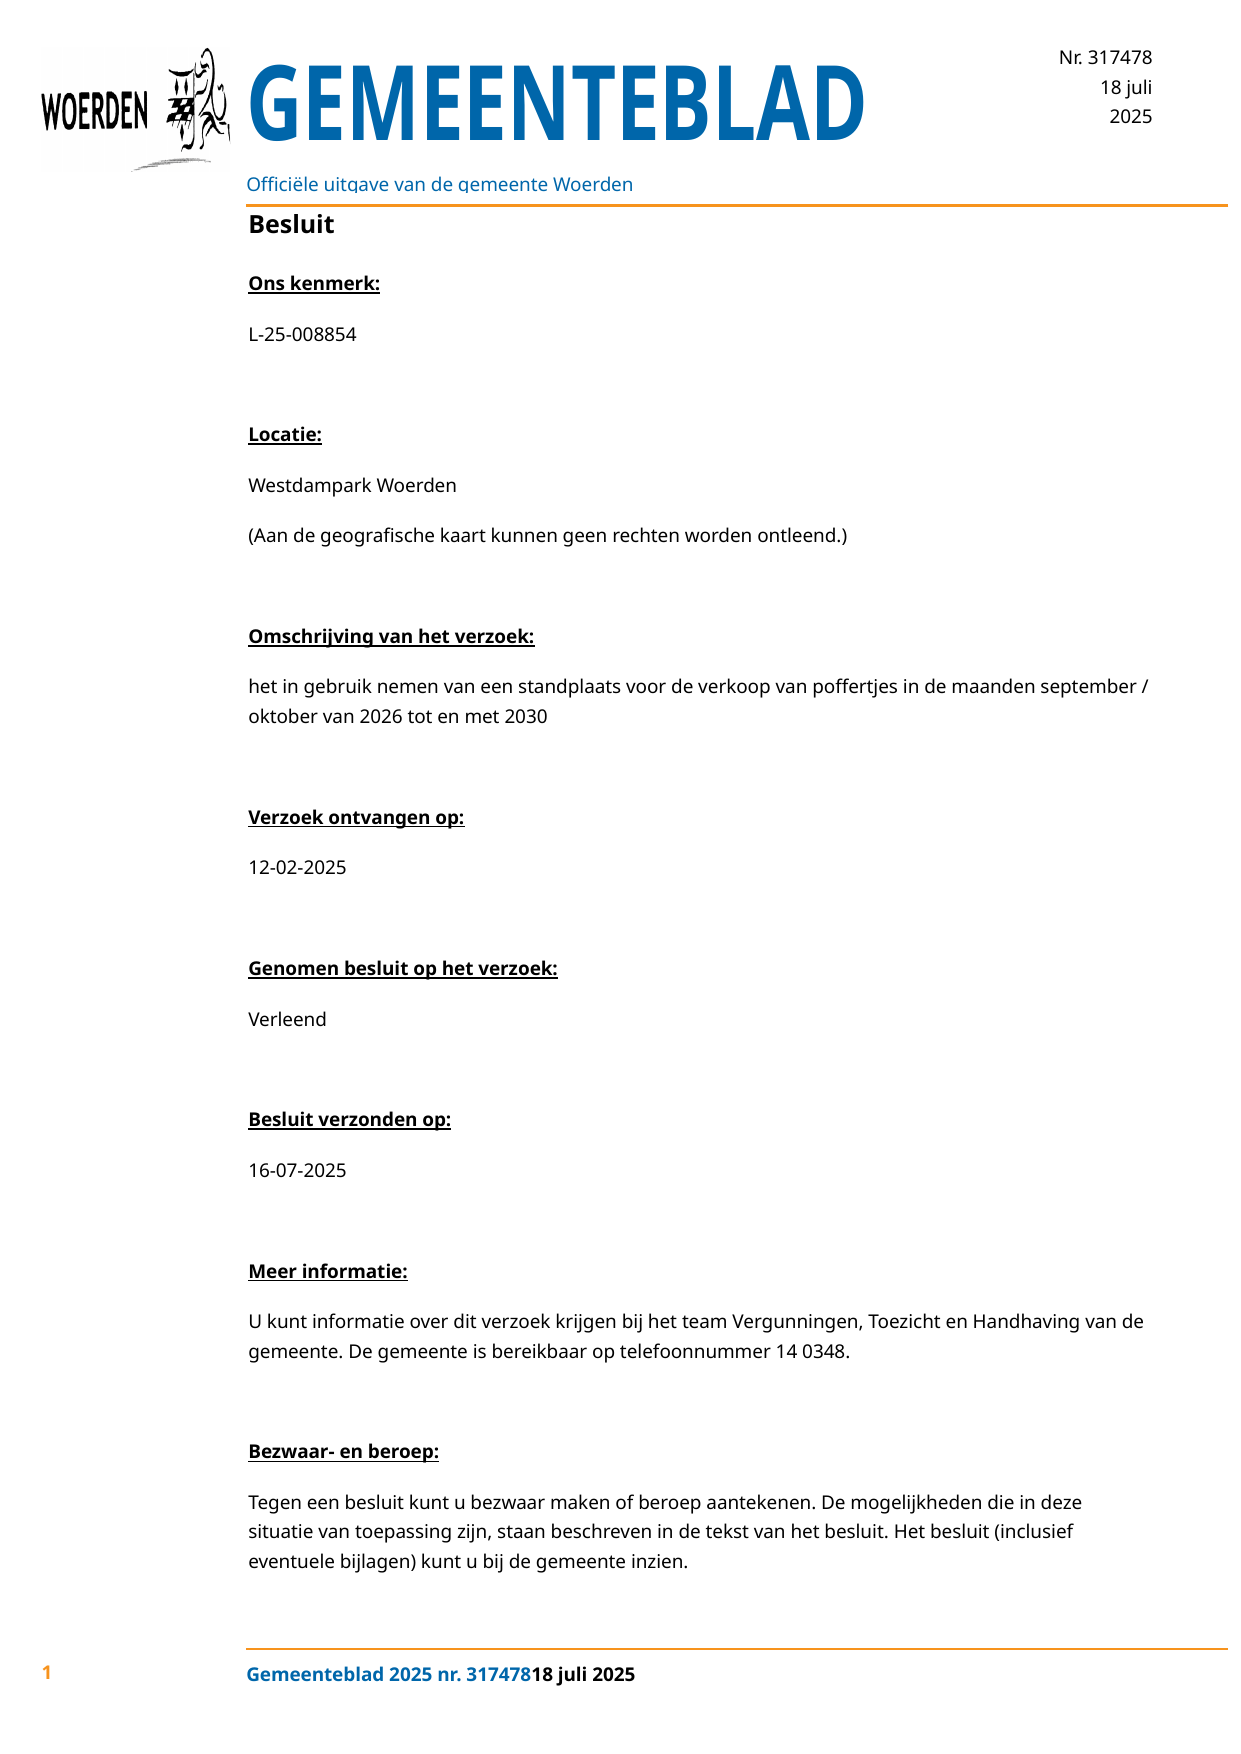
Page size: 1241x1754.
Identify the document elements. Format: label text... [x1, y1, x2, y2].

text Genomen besluit op het verzoek: [248, 955, 1152, 981]
text Besluit [248, 207, 1152, 241]
text Tegen een besluit kunt u bezwaar maken of beroep aantekenen. De mogelijkheden die in deze situatie van toepassing zijn, staan beschreven in de tekst van het besluit. Het besluit (inclusief eventuele bijlagen) kunt u bij de gemeente inzien. [248, 1489, 1152, 1574]
text Omschrijving van het verzoek: [248, 623, 1152, 649]
text L-25-008854 [248, 321, 1152, 346]
text Ons kenmerk: [248, 270, 1152, 296]
text Bezwaar- en beroep: [248, 1439, 1152, 1464]
text Meer informatie: [248, 1258, 1152, 1283]
text 16-07-2025 [248, 1157, 1152, 1183]
text Verleend [248, 1006, 1152, 1031]
text (Aan de geografische kaart kunnen geen rechten worden ontleend.) [248, 522, 1152, 548]
text Besluit verzonden op: [248, 1107, 1152, 1132]
text Westdampark Woerden [248, 472, 1152, 498]
text 12-02-2025 [248, 854, 1152, 880]
picture [41, 47, 231, 172]
text Verzoek ontvangen op: [248, 804, 1152, 830]
text Locatie: [248, 422, 1152, 447]
text het in gebruik nemen van een standplaats voor de verkoop van poffertjes in de maanden september / oktober van 2026 tot en met 2030 [248, 674, 1152, 729]
text U kunt informatie over dit verzoek krijgen bij het team Vergunningen, Toezicht en Handhaving van de gemeente. De gemeente is bereikbaar op telefoonnummer 14 0348. [248, 1308, 1152, 1363]
